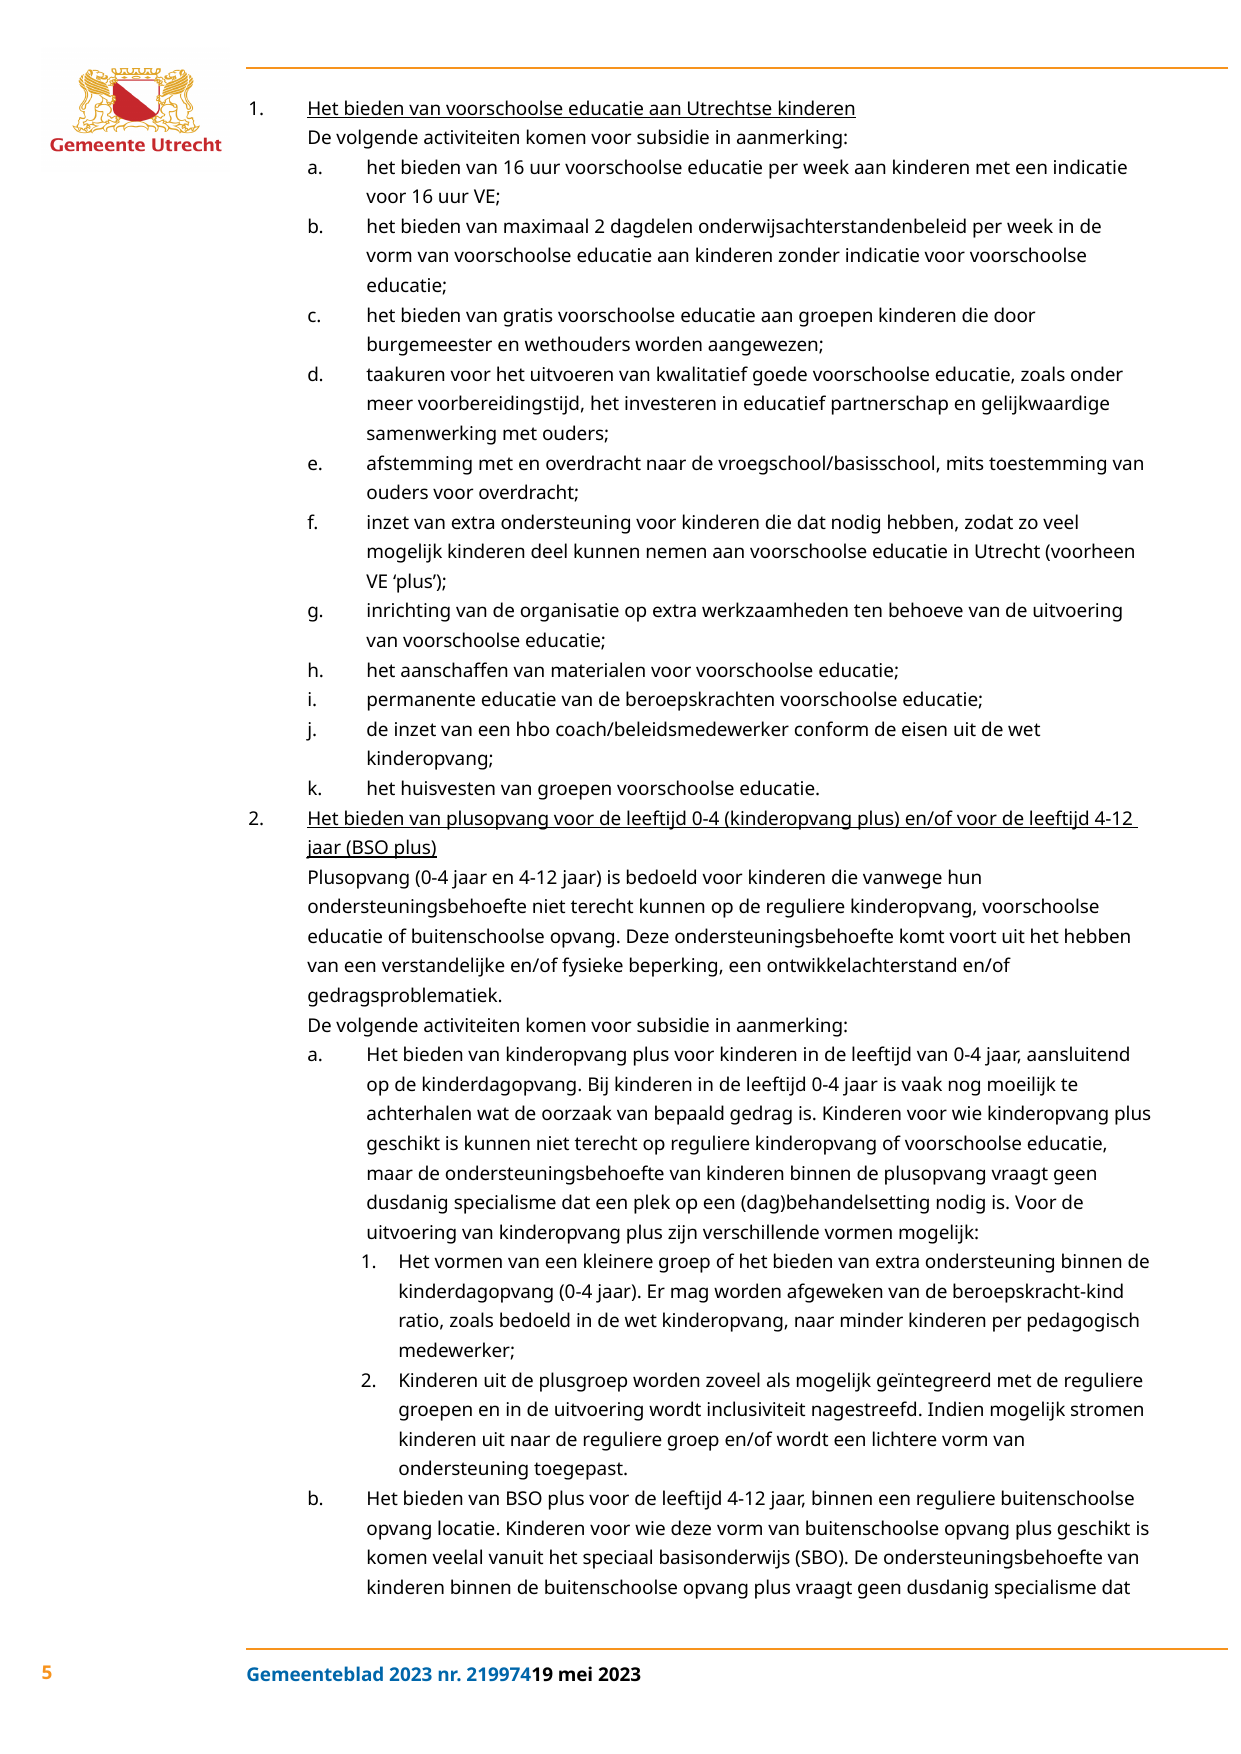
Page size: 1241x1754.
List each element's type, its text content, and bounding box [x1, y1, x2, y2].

list inrichting van de organisatie op extra werkzaamheden ten behoeve van de uitvoering van voorschoolse educatie; [307, 598, 1152, 653]
list afstemming met en overdracht naar de vroegschool/basisschool, mits toestemming van ouders voor overdracht; [307, 450, 1152, 505]
list het bieden van gratis voorschoolse educatie aan groepen kinderen die door burgemeester en wethouders worden aangewezen; [307, 302, 1152, 357]
list de inzet van een hbo coach/beleidsmedewerker conform de eisen uit de wet kinderopvang; [307, 716, 1152, 771]
list De volgende activiteiten komen voor subsidie in aanmerking: [248, 124, 1152, 150]
list het huisvesten van groepen voorschoolse educatie. [307, 775, 1152, 801]
list Het bieden van voorschoolse educatie aan Utrechtse kinderen [248, 95, 1152, 121]
list Het bieden van plusopvang voor de leeftijd 0-4 (kinderopvang plus) en/of voor de leeftijd 4-12 jaar (BSO plus) [248, 805, 1152, 860]
list De volgende activiteiten komen voor subsidie in aanmerking: [248, 1012, 1152, 1038]
list inzet van extra ondersteuning voor kinderen die dat nodig hebben, zodat zo veel mogelijk kinderen deel kunnen nemen aan voorschoolse educatie in Utrecht (voorheen VE ‘plus’); [307, 509, 1152, 594]
list permanente educatie van de beroepskrachten voorschoolse educatie; [307, 686, 1152, 712]
list Kinderen uit de plusgroep worden zoveel als mogelijk geïntegreerd met de reguliere groepen en in de uitvoering wordt inclusiviteit nagestreefd. Indien mogelijk stromen kinderen uit naar de reguliere groep en/of wordt een lichtere vorm van ondersteuning toegepast. [361, 1367, 1152, 1481]
list Het bieden van kinderopvang plus voor kinderen in de leeftijd van 0-4 jaar, aansluitend op de kinderdagopvang. Bij kinderen in de leeftijd 0-4 jaar is vaak nog moeilijk te achterhalen wat de oorzaak van bepaald gedrag is. Kinderen voor wie kinderopvang plus geschikt is kunnen niet terecht op reguliere kinderopvang of voorschoolse educatie, maar de ondersteuningsbehoefte van kinderen binnen de plusopvang vraagt geen dusdanig specialisme dat een plek op een (dag)behandelsetting nodig is. Voor de uitvoering van kinderopvang plus zijn verschillende vormen mogelijk: [307, 1041, 1152, 1245]
list het bieden van 16 uur voorschoolse educatie per week aan kinderen met een indicatie voor 16 uur VE; [307, 154, 1152, 209]
list Het bieden van BSO plus voor de leeftijd 4-12 jaar, binnen een reguliere buitenschoolse opvang locatie. Kinderen voor wie deze vorm van buitenschoolse opvang plus geschikt is komen veelal vanuit het speciaal basisonderwijs (SBO). De ondersteuningsbehoefte van kinderen binnen de buitenschoolse opvang plus vraagt geen dusdanig specialisme dat [307, 1485, 1152, 1600]
list het bieden van maximaal 2 dagdelen onderwijsachterstandenbeleid per week in de vorm van voorschoolse educatie aan kinderen zonder indicatie voor voorschoolse educatie; [307, 213, 1152, 298]
list Plusopvang (0-4 jaar en 4-12 jaar) is bedoeld voor kinderen die vanwege hun ondersteuningsbehoefte niet terecht kunnen op de reguliere kinderopvang, voorschoolse educatie of buitenschoolse opvang. Deze ondersteuningsbehoefte komt voort uit het hebben van een verstandelijke en/of fysieke beperking, een ontwikkelachterstand en/of gedragsproblematiek. [248, 864, 1152, 1008]
list het aanschaffen van materialen voor voorschoolse educatie; [307, 657, 1152, 683]
list Het vormen van een kleinere groep of het bieden van extra ondersteuning binnen de kinderdagopvang (0-4 jaar). Er mag worden afgeweken van de beroepskracht-kind ratio, zoals bedoeld in de wet kinderopvang, naar minder kinderen per pedagogisch medewerker; [361, 1248, 1152, 1363]
list taakuren voor het uitvoeren van kwalitatief goede voorschoolse educatie, zoals onder meer voorbereidingstijd, het investeren in educatief partnerschap en gelijkwaardige samenwerking met ouders; [307, 361, 1152, 446]
picture [41, 47, 231, 172]
